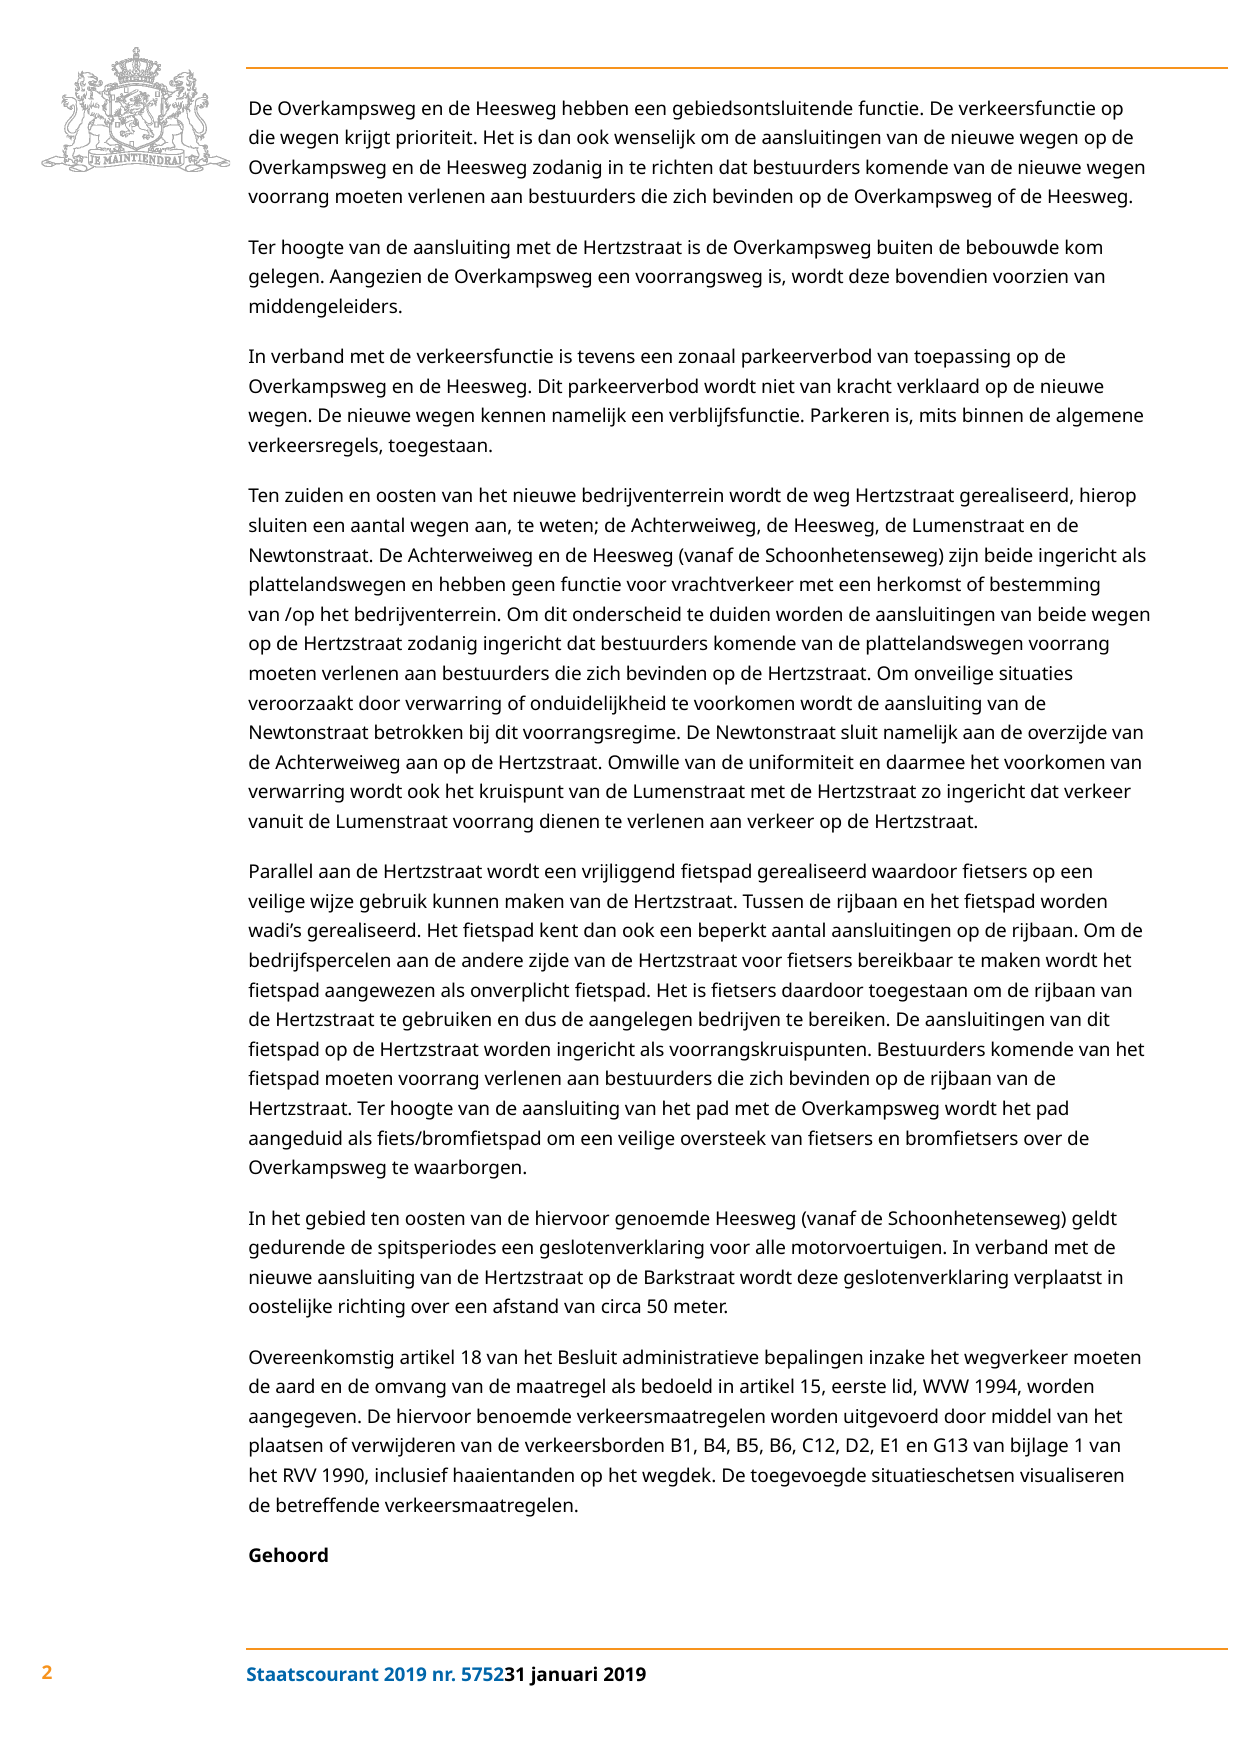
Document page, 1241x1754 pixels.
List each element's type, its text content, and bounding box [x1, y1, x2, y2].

text Overeenkomstig artikel 18 van het Besluit administratieve bepalingen inzake het wegverkeer moeten de aard en de omvang van de maatregel als bedoeld in artikel 15, eerste lid, WVW 1994, worden aangegeven. De hiervoor benoemde verkeersmaatregelen worden uitgevoerd door middel van het plaatsen of verwijderen van de verkeersborden B1, B4, B5, B6, C12, D2, E1 en G13 van bijlage 1 van het RVV 1990, inclusief haaientanden op het wegdek. De toegevoegde situatieschetsen visualiseren de betreffende verkeersmaatregelen. [248, 1344, 1152, 1518]
picture [41, 47, 231, 172]
text In verband met de verkeersfunctie is tevens een zonaal parkeerverbod van toepassing op de Overkampsweg en de Heesweg. Dit parkeerverbod wordt niet van kracht verklaard op de nieuwe wegen. De nieuwe wegen kennen namelijk een verblijfsfunctie. Parkeren is, mits binnen de algemene verkeersregels, toegestaan. [248, 343, 1152, 458]
text Parallel aan de Hertzstraat wordt een vrijliggend fietspad gerealiseerd waardoor fietsers op een veilige wijze gebruik kunnen maken van de Hertzstraat. Tussen de rijbaan en het fietspad worden wadi’s gerealiseerd. Het fietspad kent dan ook een beperkt aantal aansluitingen op de rijbaan. Om de bedrijfspercelen aan de andere zijde van de Hertzstraat voor fietsers bereikbaar te maken wordt het fietspad aangewezen als onverplicht fietspad. Het is fietsers daardoor toegestaan om de rijbaan van de Hertzstraat te gebruiken en dus de aangelegen bedrijven te bereiken. De aansluitingen van dit fietspad op de Hertzstraat worden ingericht als voorrangskruispunten. Bestuurders komende van het fietspad moeten voorrang verlenen aan bestuurders die zich bevinden op de rijbaan van de Hertzstraat. Ter hoogte van de aansluiting van het pad met de Overkampsweg wordt het pad aangeduid als fiets/bromfietspad om een veilige oversteek van fietsers en bromfietsers over de Overkampsweg te waarborgen. [248, 858, 1152, 1180]
text Ten zuiden en oosten van het nieuwe bedrijventerrein wordt de weg Hertzstraat gerealiseerd, hierop sluiten een aantal wegen aan, te weten; de Achterweiweg, de Heesweg, de Lumenstraat en de Newtonstraat. De Achterweiweg en de Heesweg (vanaf de Schoonhetenseweg) zijn beide ingericht als plattelandswegen en hebben geen functie voor vrachtverkeer met een herkomst of bestemming van /op het bedrijventerrein. Om dit onderscheid te duiden worden de aansluitingen van beide wegen op de Hertzstraat zodanig ingericht dat bestuurders komende van de plattelandswegen voorrang moeten verlenen aan bestuurders die zich bevinden op de Hertzstraat. Om onveilige situaties veroorzaakt door verwarring of onduidelijkheid te voorkomen wordt de aansluiting van de Newtonstraat betrokken bij dit voorrangsregime. De Newtonstraat sluit namelijk aan de overzijde van de Achterweiweg aan op de Hertzstraat. Omwille van de uniformiteit en daarmee het voorkomen van verwarring wordt ook het kruispunt van de Lumenstraat met de Hertzstraat zo ingericht dat verkeer vanuit de Lumenstraat voorrang dienen te verlenen aan verkeer op de Hertzstraat. [248, 483, 1152, 834]
text Gehoord [248, 1542, 1152, 1568]
text De Overkampsweg en de Heesweg hebben een gebiedsontsluitende functie. De verkeersfunctie op die wegen krijgt prioriteit. Het is dan ook wenselijk om de aansluitingen van de nieuwe wegen op de Overkampsweg en de Heesweg zodanig in te richten dat bestuurders komende van de nieuwe wegen voorrang moeten verlenen aan bestuurders die zich bevinden op de Overkampsweg of de Heesweg. [248, 95, 1152, 209]
text Ter hoogte van de aansluiting met de Hertzstraat is de Overkampsweg buiten de bebouwde kom gelegen. Aangezien de Overkampsweg een voorrangsweg is, wordt deze bovendien voorzien van middengeleiders. [248, 234, 1152, 319]
text In het gebied ten oosten van de hiervoor genoemde Heesweg (vanaf de Schoonhetenseweg) geldt gedurende de spitsperiodes een geslotenverklaring voor alle motorvoertuigen. In verband met de nieuwe aansluiting van de Hertzstraat op de Barkstraat wordt deze geslotenverklaring verplaatst in oostelijke richting over een afstand van circa 50 meter. [248, 1205, 1152, 1319]
